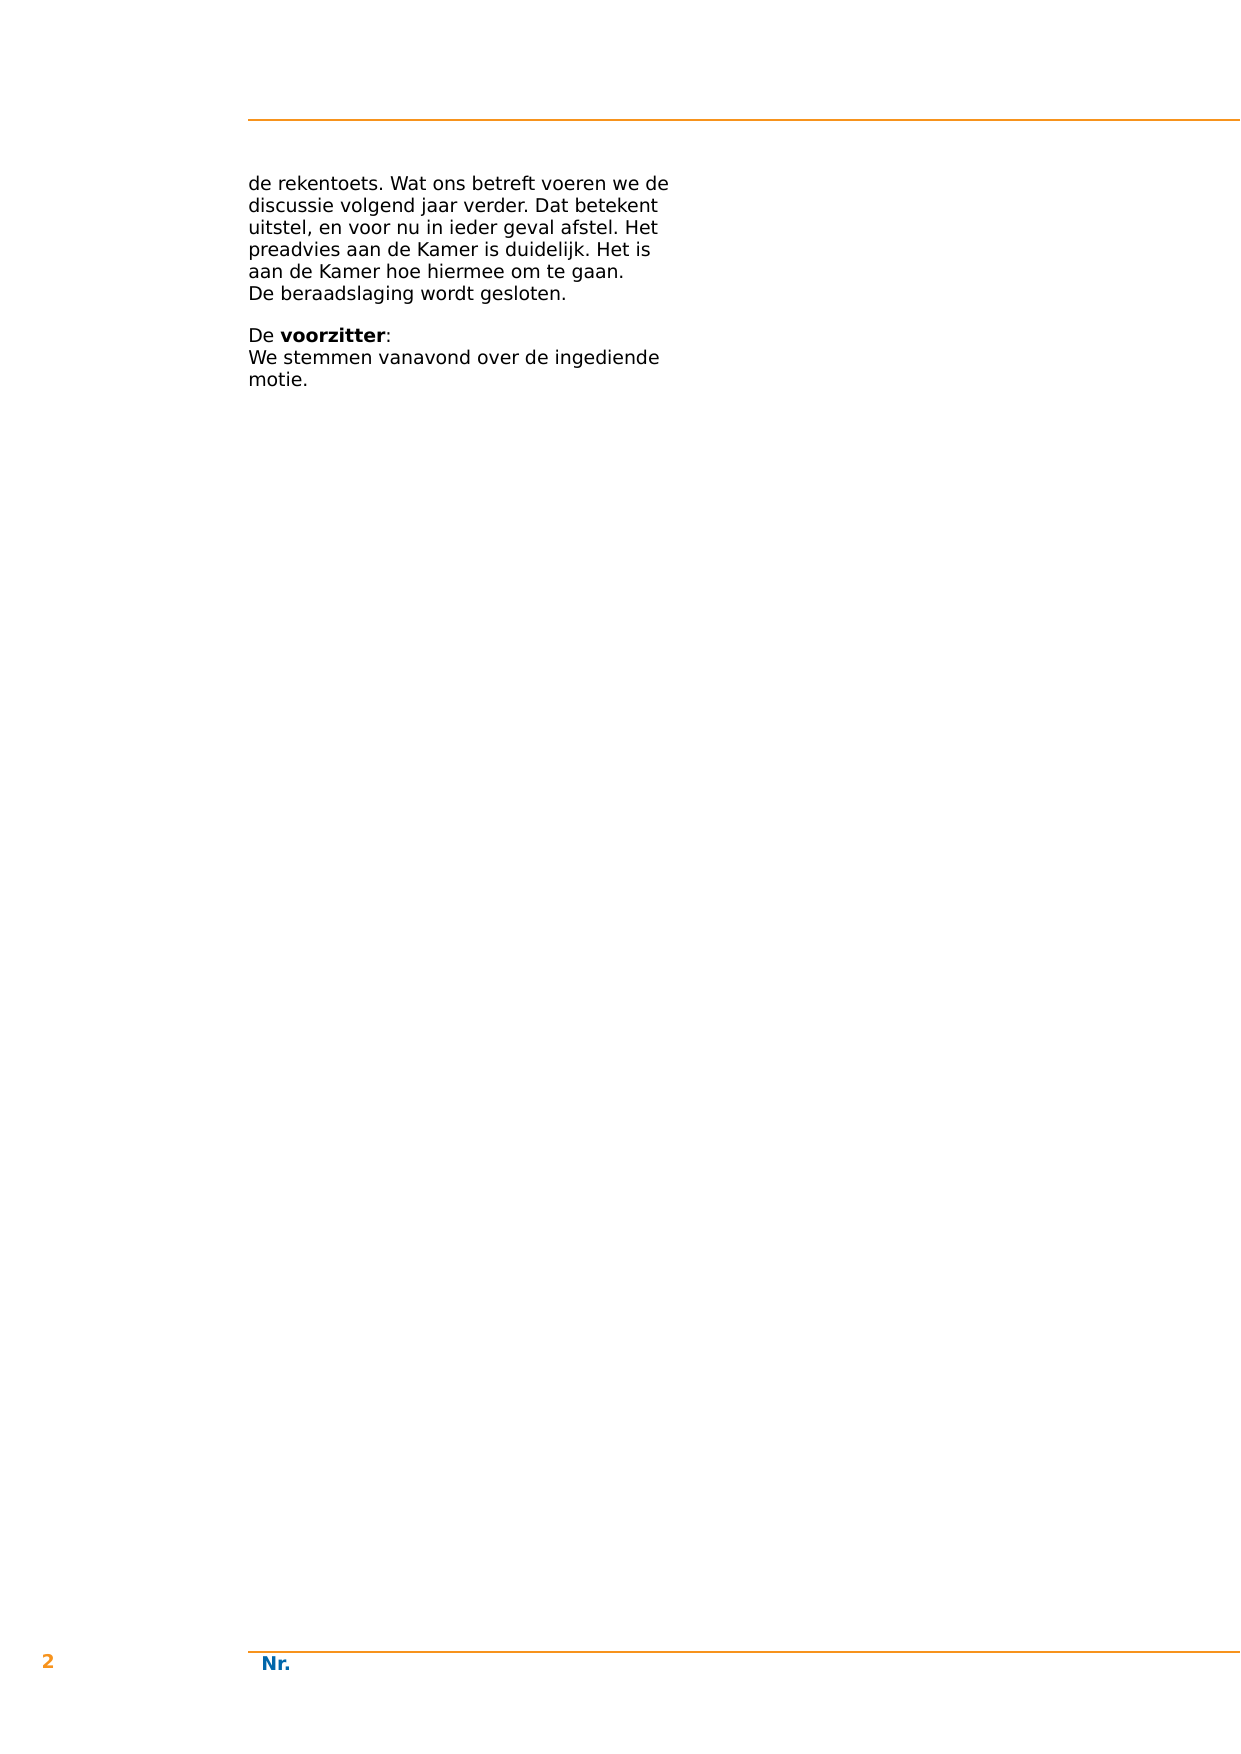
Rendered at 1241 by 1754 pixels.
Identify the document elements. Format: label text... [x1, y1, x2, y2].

text We stemmen vanavond over de ingediende motie. [248, 347, 691, 391]
text De voorzitter: [248, 325, 691, 347]
text De beraadslaging wordt gesloten. [248, 283, 691, 305]
text de rekentoets. Wat ons betreft voeren we de discussie volgend jaar verder. Dat betekent uitstel, en voor nu in ieder geval afstel. Het preadvies aan de Kamer is duidelijk. Het is aan de Kamer hoe hiermee om te gaan. [248, 173, 691, 283]
